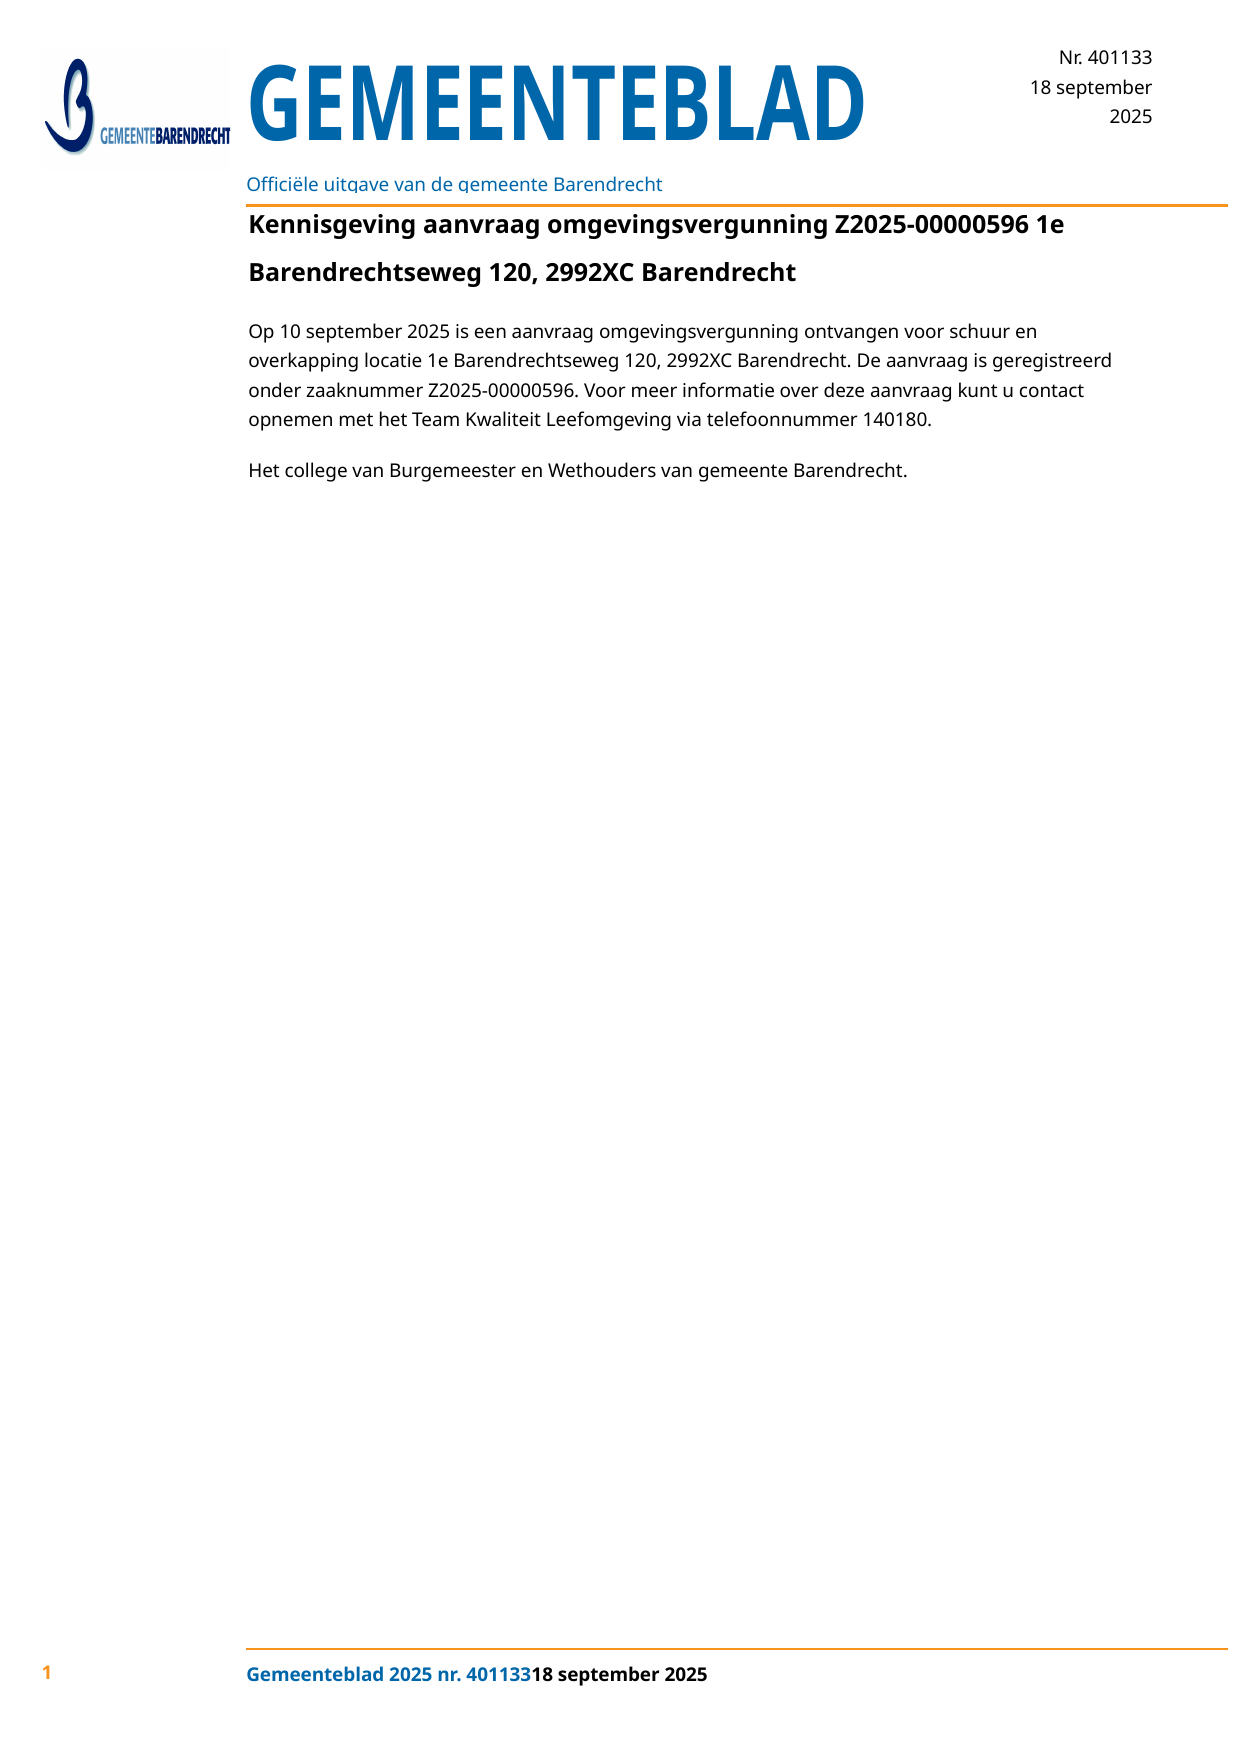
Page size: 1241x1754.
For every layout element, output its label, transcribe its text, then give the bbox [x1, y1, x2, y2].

text Kennisgeving aanvraag omgevingsvergunning Z2025-00000596 1e Barendrechtseweg 120, 2992XC Barendrecht [248, 207, 1152, 288]
picture [41, 47, 231, 172]
text Op 10 september 2025 is een aanvraag omgevingsvergunning ontvangen voor schuur en overkapping locatie 1e Barendrechtseweg 120, 2992XC Barendrecht. De aanvraag is geregistreerd onder zaaknummer Z2025-00000596. Voor meer informatie over deze aanvraag kunt u contact opnemen met het Team Kwaliteit Leefomgeving via telefoonnummer 140180. [248, 318, 1152, 432]
text Het college van Burgemeester en Wethouders van gemeente Barendrecht. [248, 457, 1152, 483]
